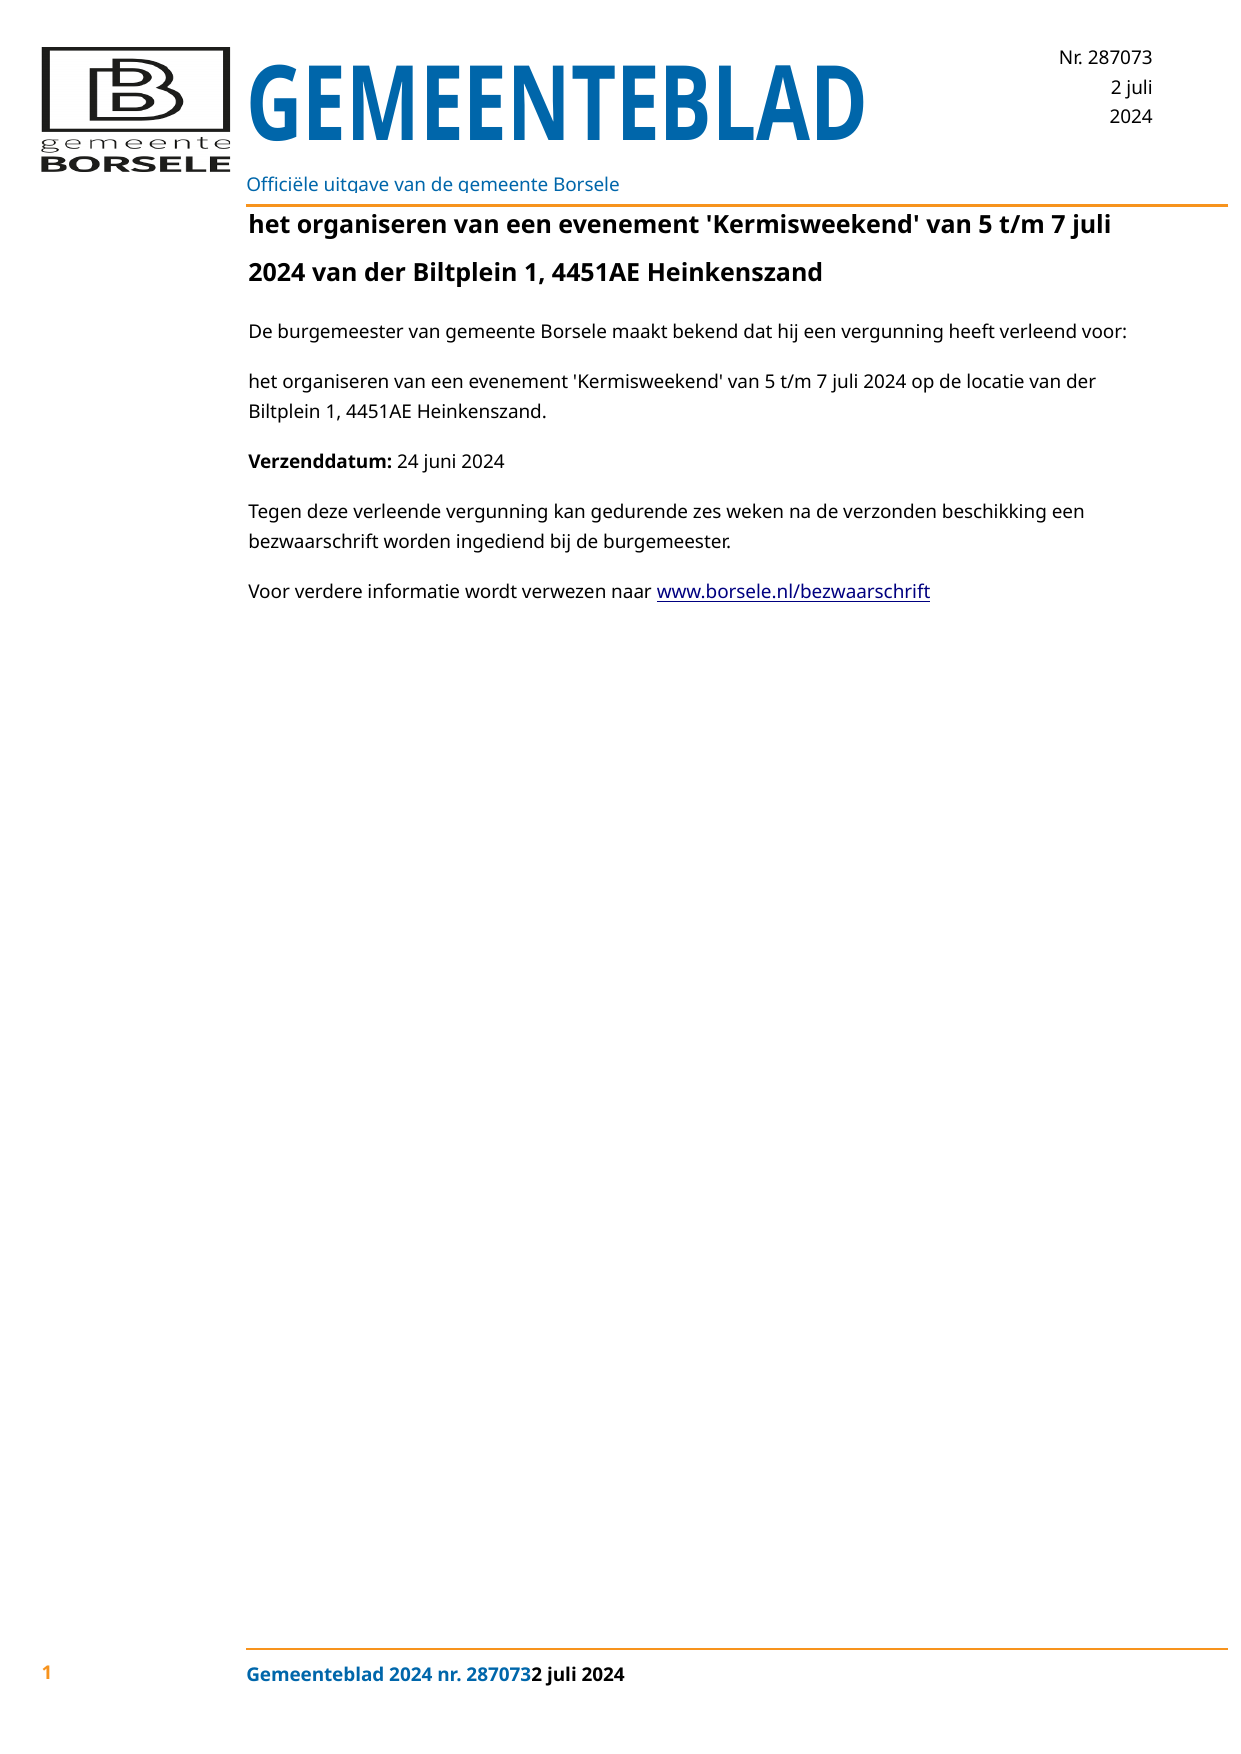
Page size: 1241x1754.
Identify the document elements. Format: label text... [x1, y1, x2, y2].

text Verzenddatum: 24 juni 2024 [248, 448, 1152, 474]
text De burgemeester van gemeente Borsele maakt bekend dat hij een vergunning heeft verleend voor: [248, 318, 1152, 344]
text Tegen deze verleende vergunning kan gedurende zes weken na de verzonden beschikking een bezwaarschrift worden ingediend bij de burgemeester. [248, 499, 1152, 554]
text Voor verdere informatie wordt verwezen naar www.borsele.nl/bezwaarschrift [248, 579, 1152, 604]
picture [41, 47, 231, 172]
text het organiseren van een evenement 'Kermisweekend' van 5 t/m 7 juli 2024 op de locatie van der Biltplein 1, 4451AE Heinkenszand. [248, 368, 1152, 424]
text het organiseren van een evenement 'Kermisweekend' van 5 t/m 7 juli 2024 van der Biltplein 1, 4451AE Heinkenszand [248, 207, 1152, 288]
